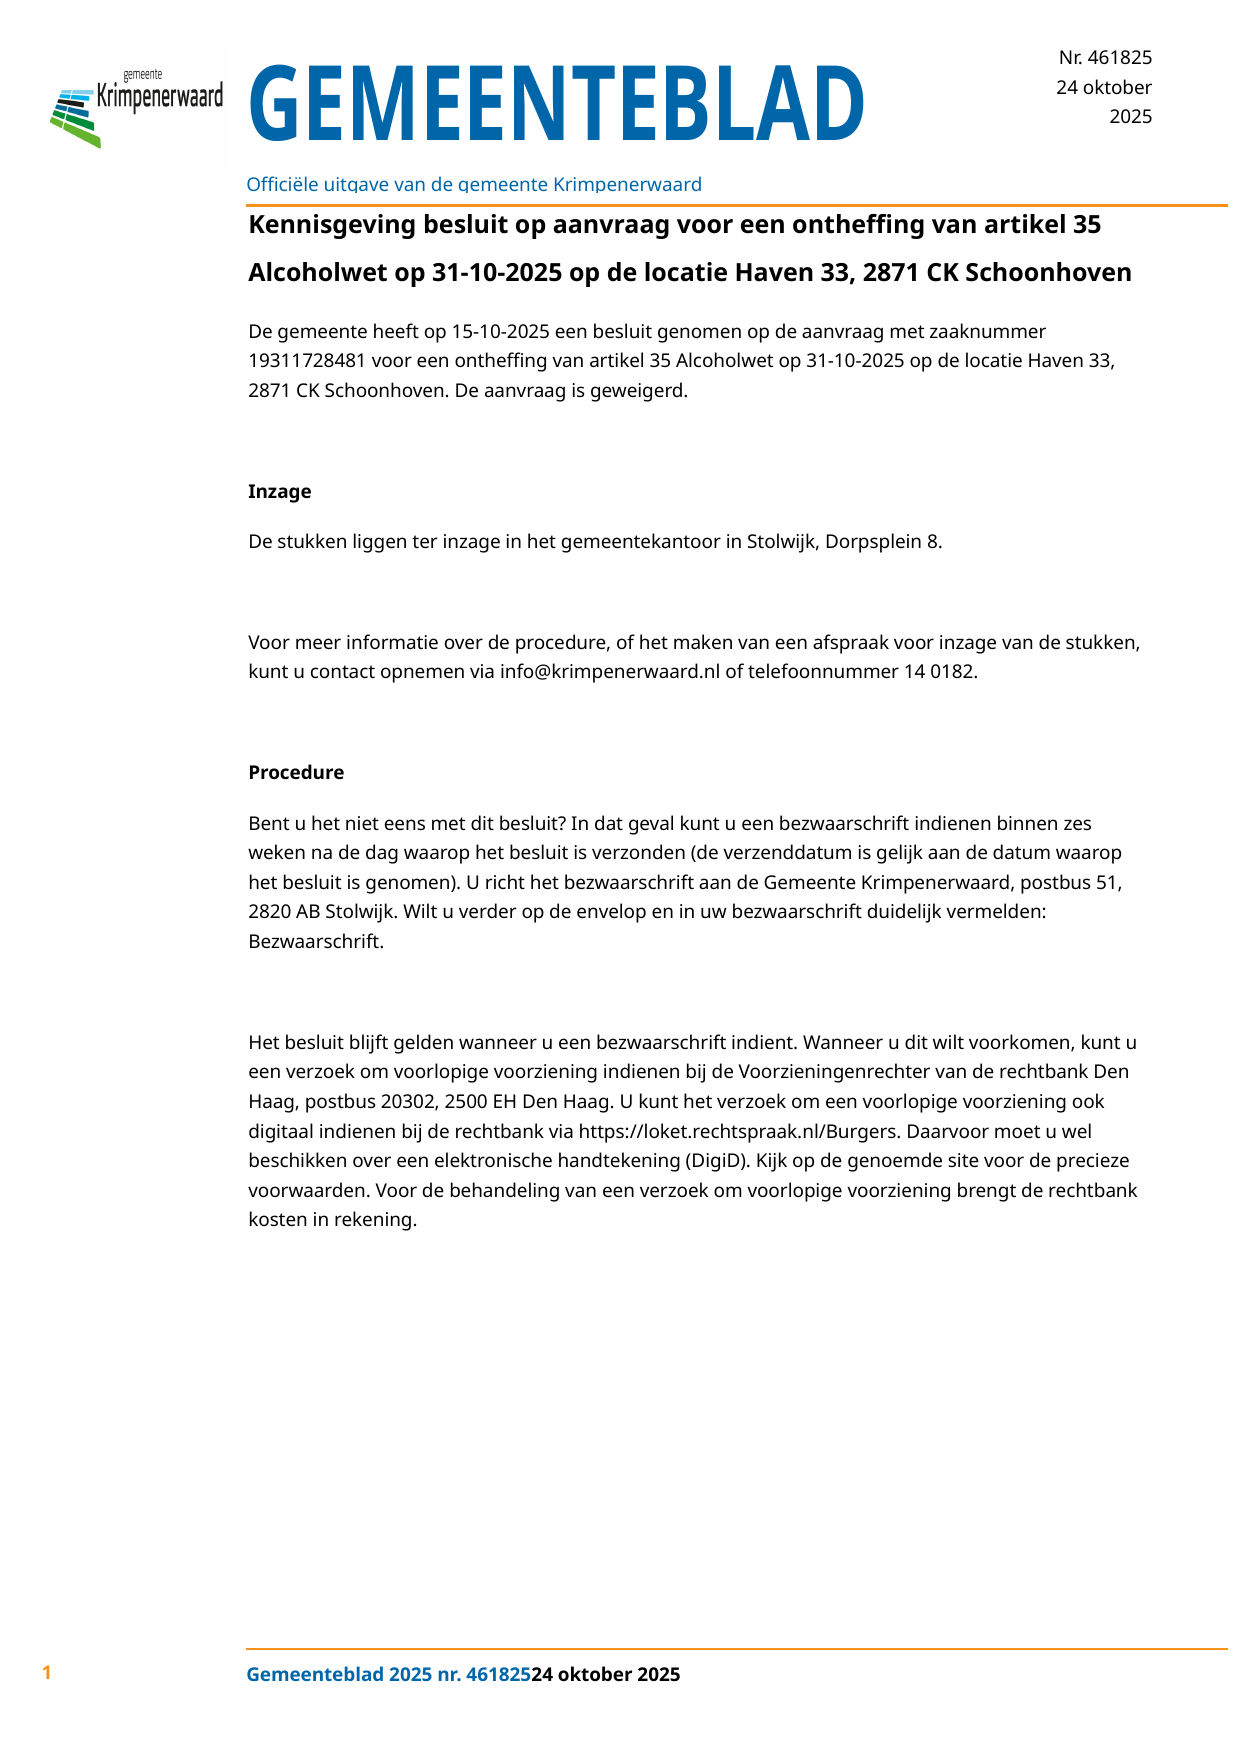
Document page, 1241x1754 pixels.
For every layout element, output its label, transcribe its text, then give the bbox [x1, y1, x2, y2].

text Kennisgeving besluit op aanvraag voor een ontheffing van artikel 35 Alcoholwet op 31-10-2025 op de locatie Haven 33, 2871 CK Schoonhoven [248, 207, 1152, 288]
text Voor meer informatie over de procedure, of het maken van een afspraak voor inzage van de stukken, kunt u contact opnemen via info@krimpenerwaard.nl of telefoonnummer 14 0182. [248, 629, 1152, 684]
text Bent u het niet eens met dit besluit? In dat geval kunt u een bezwaarschrift indienen binnen zes weken na de dag waarop het besluit is verzonden (de verzenddatum is gelijk aan de datum waarop het besluit is genomen). U richt het bezwaarschrift aan de Gemeente Krimpenerwaard, postbus 51, 2820 AB Stolwijk. Wilt u verder op de envelop en in uw bezwaarschrift duidelijk vermelden: Bezwaarschrift. [248, 810, 1152, 954]
picture [41, 47, 231, 172]
text Procedure [248, 759, 1152, 785]
text Inzage [248, 478, 1152, 504]
text De stukken liggen ter inzage in het gemeentekantoor in Stolwijk, Dorpsplein 8. [248, 528, 1152, 554]
text Het besluit blijft gelden wanneer u een bezwaarschrift indient. Wanneer u dit wilt voorkomen, kunt u een verzoek om voorlopige voorziening indienen bij de Voorzieningenrechter van de rechtbank Den Haag, postbus 20302, 2500 EH Den Haag. U kunt het verzoek om een voorlopige voorziening ook digitaal indienen bij de rechtbank via https://loket.rechtspraak.nl/Burgers. Daarvoor moet u wel beschikken over een elektronische handtekening (DigiD). Kijk op de genoemde site voor de precieze voorwaarden. Voor de behandeling van een verzoek om voorlopige voorziening brengt de rechtbank kosten in rekening. [248, 1029, 1152, 1232]
text De gemeente heeft op 15-10-2025 een besluit genomen op de aanvraag met zaaknummer 19311728481 voor een ontheffing van artikel 35 Alcoholwet op 31-10-2025 op de locatie Haven 33, 2871 CK Schoonhoven. De aanvraag is geweigerd. [248, 318, 1152, 403]
